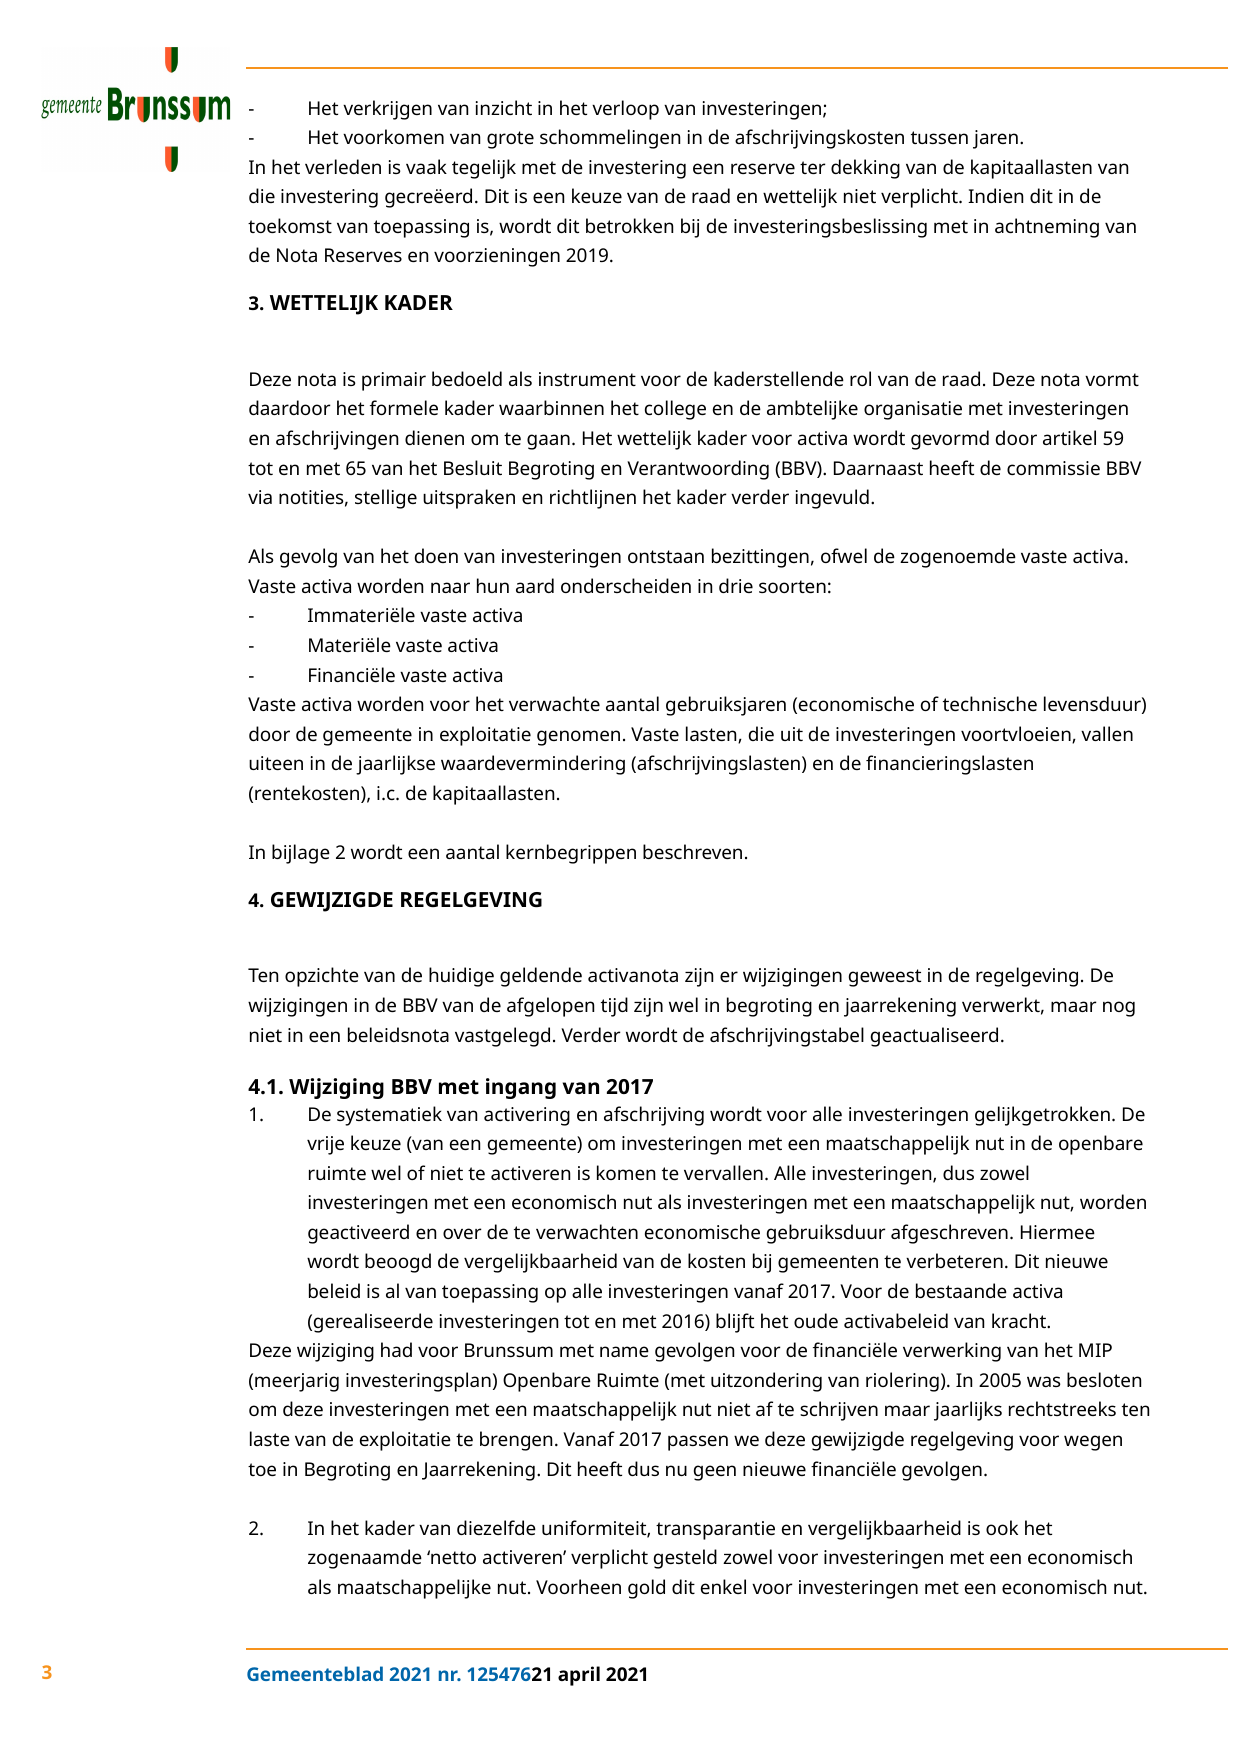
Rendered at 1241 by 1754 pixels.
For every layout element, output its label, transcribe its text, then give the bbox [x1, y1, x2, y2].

text 3. WETTELIJK KADER [248, 288, 1152, 317]
text 4.1. Wijziging BBV met ingang van 2017 [248, 1072, 1152, 1101]
list Immateriële vaste activa [248, 603, 1152, 628]
text In het verleden is vaak tegelijk met de investering een reserve ter dekking van de kapitaallasten van die investering gecreëerd. Dit is een keuze van de raad en wettelijk niet verplicht. Indien dit in de toekomst van toepassing is, wordt dit betrokken bij de investeringsbeslissing met in achtneming van de Nota Reserves en voorzieningen 2019. [248, 154, 1152, 268]
text Ten opzichte van de huidige geldende activanota zijn er wijzigingen geweest in de regelgeving. De wijzigingen in de BBV van de afgelopen tijd zijn wel in begroting en jaarrekening verwerkt, maar nog niet in een beleidsnota vastgelegd. Verder wordt de afschrijvingstabel geactualiseerd. [248, 963, 1152, 1048]
text Als gevolg van het doen van investeringen ontstaan bezittingen, ofwel de zogenoemde vaste activa. Vaste activa worden naar hun aard onderscheiden in drie soorten: [248, 543, 1152, 599]
text Deze nota is primair bedoeld als instrument voor de kaderstellende rol van de raad. Deze nota vormt daardoor het formele kader waarbinnen het college en de ambtelijke organisatie met investeringen en afschrijvingen dienen om te gaan. Het wettelijk kader voor activa wordt gevormd door artikel 59 tot en met 65 van het Besluit Begroting en Verantwoording (BBV). Daarnaast heeft de commissie BBV via notities, stellige uitspraken en richtlijnen het kader verder ingevuld. [248, 366, 1152, 510]
list In het kader van diezelfde uniformiteit, transparantie en vergelijkbaarheid is ook het zogenaamde ‘netto activeren’ verplicht gesteld zowel voor investeringen met een economisch als maatschappelijke nut. Voorheen gold dit enkel voor investeringen met een economisch nut. [248, 1515, 1152, 1600]
text Vaste activa worden voor het verwachte aantal gebruiksjaren (economische of technische levensduur) door de gemeente in exploitatie genomen. Vaste lasten, die uit de investeringen voortvloeien, vallen uiteen in de jaarlijkse waardevermindering (afschrijvingslasten) en de financieringslasten (rentekosten), i.c. de kapitaallasten. [248, 691, 1152, 806]
text In bijlage 2 wordt een aantal kernbegrippen beschreven. [248, 839, 1152, 865]
list Materiële vaste activa [248, 632, 1152, 658]
text Deze wijziging had voor Brunssum met name gevolgen voor de financiële verwerking van het MIP (meerjarig investeringsplan) Openbare Ruimte (met uitzondering van riolering). In 2005 was besloten om deze investeringen met een maatschappelijk nut niet af te schrijven maar jaarlijks rechtstreeks ten laste van de exploitatie te brengen. Vanaf 2017 passen we deze gewijzigde regelgeving voor wegen toe in Begroting en Jaarrekening. Dit heeft dus nu geen nieuwe financiële gevolgen. [248, 1337, 1152, 1481]
list De systematiek van activering en afschrijving wordt voor alle investeringen gelijkgetrokken. De vrije keuze (van een gemeente) om investeringen met een maatschappelijk nut in de openbare ruimte wel of niet te activeren is komen te vervallen. Alle investeringen, dus zowel investeringen met een economisch nut als investeringen met een maatschappelijk nut, worden geactiveerd en over de te verwachten economische gebruiksduur afgeschreven. Hiermee wordt beoogd de vergelijkbaarheid van de kosten bij gemeenten te verbeteren. Dit nieuwe beleid is al van toepassing op alle investeringen vanaf 2017. Voor de bestaande activa (gerealiseerde investeringen tot en met 2016) blijft het oude activabeleid van kracht. [248, 1101, 1152, 1333]
list Het verkrijgen van inzicht in het verloop van investeringen; [248, 95, 1152, 121]
list Financiële vaste activa [248, 662, 1152, 688]
picture [41, 47, 231, 172]
list Het voorkomen van grote schommelingen in de afschrijvingskosten tussen jaren. [248, 124, 1152, 150]
text 4. GEWIJZIGDE REGELGEVING [248, 885, 1152, 913]
